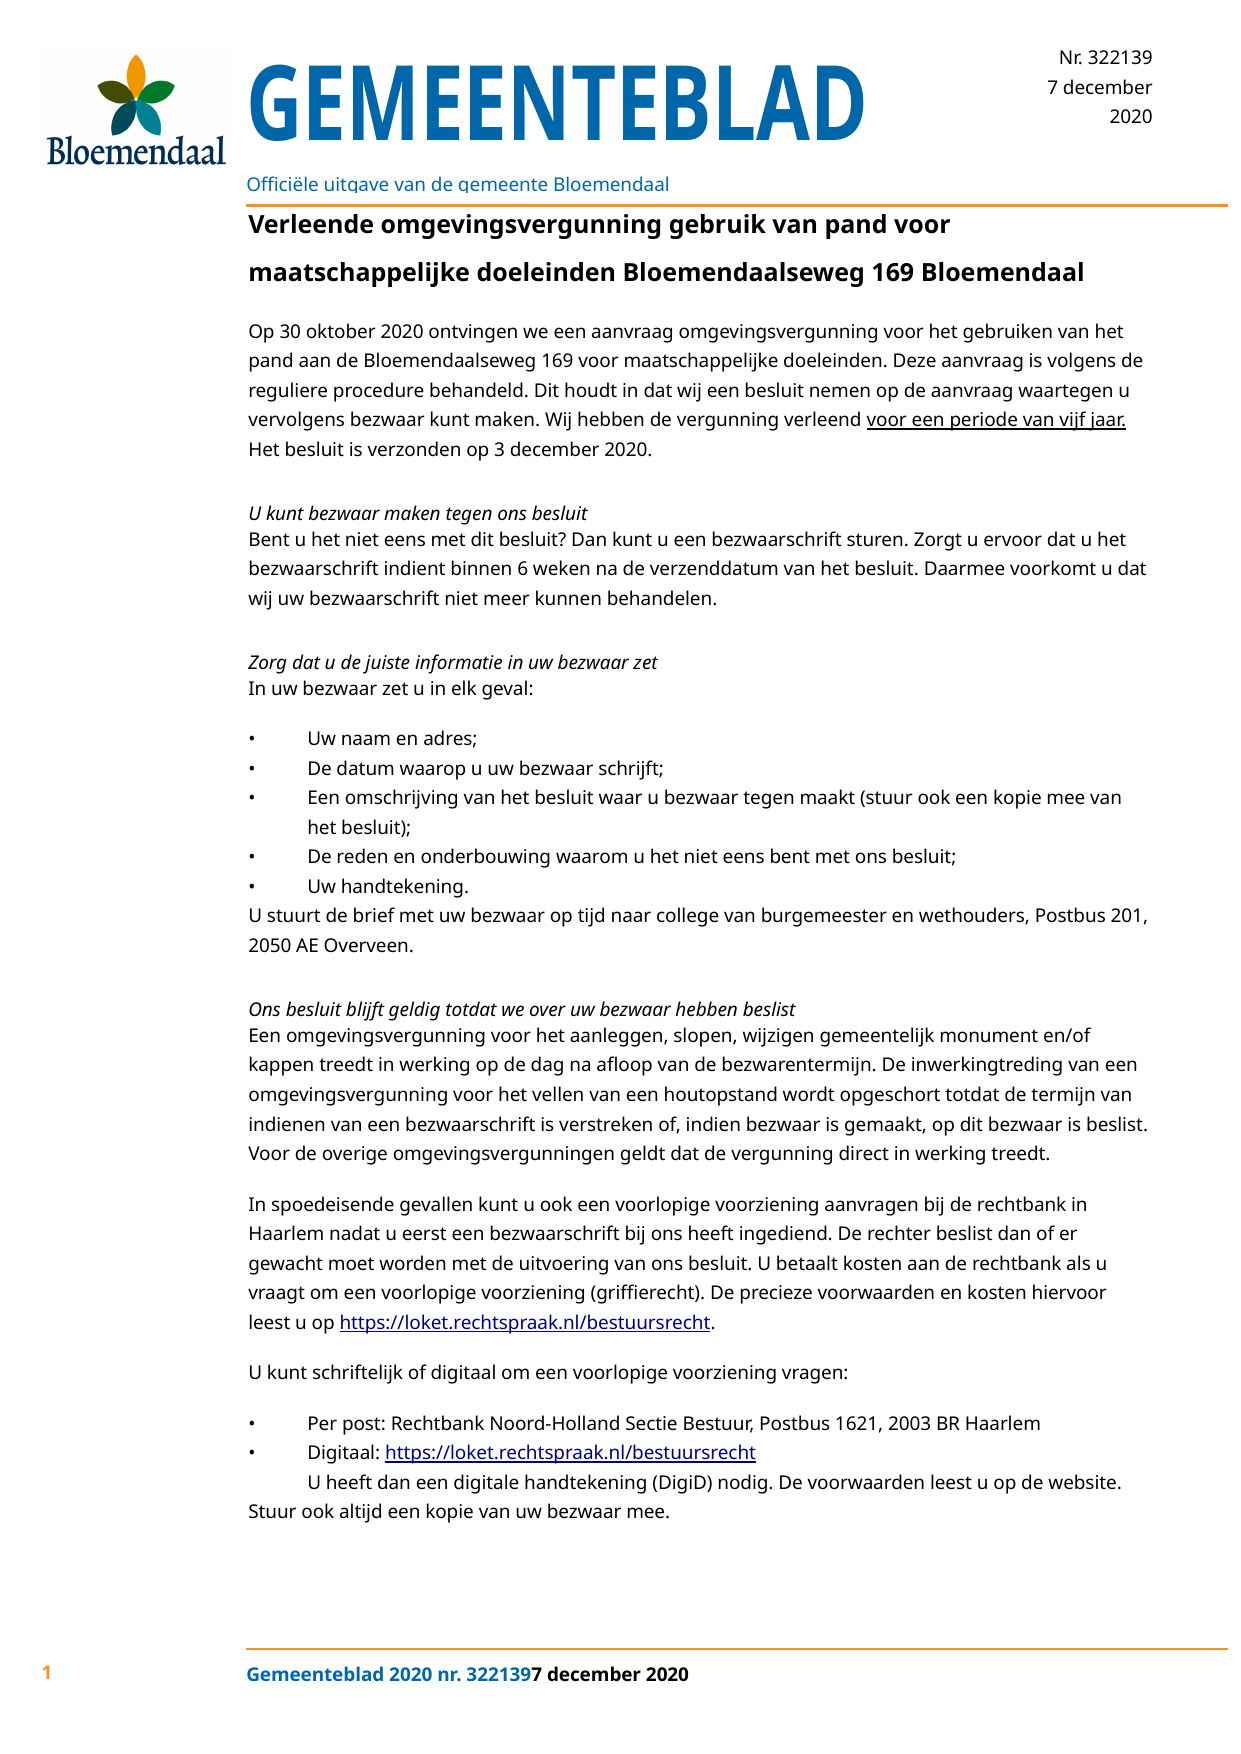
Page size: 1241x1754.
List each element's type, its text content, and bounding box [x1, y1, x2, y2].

list Een omschrijving van het besluit waar u bezwaar tegen maakt (stuur ook een kopie mee van het besluit); [248, 784, 1152, 840]
text U stuurt de brief met uw bezwaar op tijd naar college van burgemeester en wethouders, Postbus 201, 2050 AE Overveen. [248, 903, 1152, 958]
text U kunt schriftelijk of digitaal om een voorlopige voorziening vragen: [248, 1359, 1152, 1385]
list U heeft dan een digitale handtekening (DigiD) nodig. De voorwaarden leest u op de website. [248, 1469, 1152, 1495]
list Per post: Rechtbank Noord-Holland Sectie Bestuur, Postbus 1621, 2003 BR Haarlem [248, 1410, 1152, 1436]
text Zorg dat u de juiste informatie in uw bezwaar zet [248, 649, 1152, 675]
picture [41, 47, 231, 172]
text Ons besluit blijft geldig totdat we over uw bezwaar hebben beslist [248, 996, 1152, 1022]
text Verleende omgevingsvergunning gebruik van pand voor maatschappelijke doeleinden Bloemendaalseweg 169 Bloemendaal [248, 207, 1152, 288]
list De reden en onderbouwing waarom u het niet eens bent met ons besluit; [248, 843, 1152, 869]
text Op 30 oktober 2020 ontvingen we een aanvraag omgevingsvergunning voor het gebruiken van het pand aan de Bloemendaalseweg 169 voor maatschappelijke doeleinden. Deze aanvraag is volgens de reguliere procedure behandeld. Dit houdt in dat wij een besluit nemen op de aanvraag waartegen u vervolgens bezwaar kunt maken. Wij hebben de vergunning verleend voor een periode van vijf jaar. Het besluit is verzonden op 3 december 2020. [248, 318, 1152, 462]
text In spoedeisende gevallen kunt u ook een voorlopige voorziening aanvragen bij de rechtbank in Haarlem nadat u eerst een bezwaarschrift bij ons heeft ingediend. De rechter beslist dan of er gewacht moet worden met de uitvoering van ons besluit. U betaalt kosten aan de rechtbank als u vraagt om een voorlopige voorziening (griffierecht). De precieze voorwaarden en kosten hiervoor leest u op https://loket.rechtspraak.nl/bestuursrecht. [248, 1191, 1152, 1335]
text Bent u het niet eens met dit besluit? Dan kunt u een bezwaarschrift sturen. Zorgt u ervoor dat u het bezwaarschrift indient binnen 6 weken na de verzenddatum van het besluit. Daarmee voorkomt u dat wij uw bezwaarschrift niet meer kunnen behandelen. [248, 526, 1152, 611]
list Uw naam en adres; [248, 725, 1152, 751]
text Stuur ook altijd een kopie van uw bezwaar mee. [248, 1499, 1152, 1524]
list Uw handtekening. [248, 873, 1152, 899]
list Digitaal: https://loket.rechtspraak.nl/bestuursrecht [248, 1439, 1152, 1465]
text In uw bezwaar zet u in elk geval: [248, 675, 1152, 701]
text Een omgevingsvergunning voor het aanleggen, slopen, wijzigen gemeentelijk monument en/of kappen treedt in werking op de dag na afloop van de bezwarentermijn. De inwerkingtreding van een omgevingsvergunning voor het vellen van een houtopstand wordt opgeschort totdat de termijn van indienen van een bezwaarschrift is verstreken of, indien bezwaar is gemaakt, op dit bezwaar is beslist. Voor de overige omgevingsvergunningen geldt dat de vergunning direct in werking treedt. [248, 1022, 1152, 1166]
list De datum waarop u uw bezwaar schrijft; [248, 755, 1152, 781]
text U kunt bezwaar maken tegen ons besluit [248, 500, 1152, 526]
